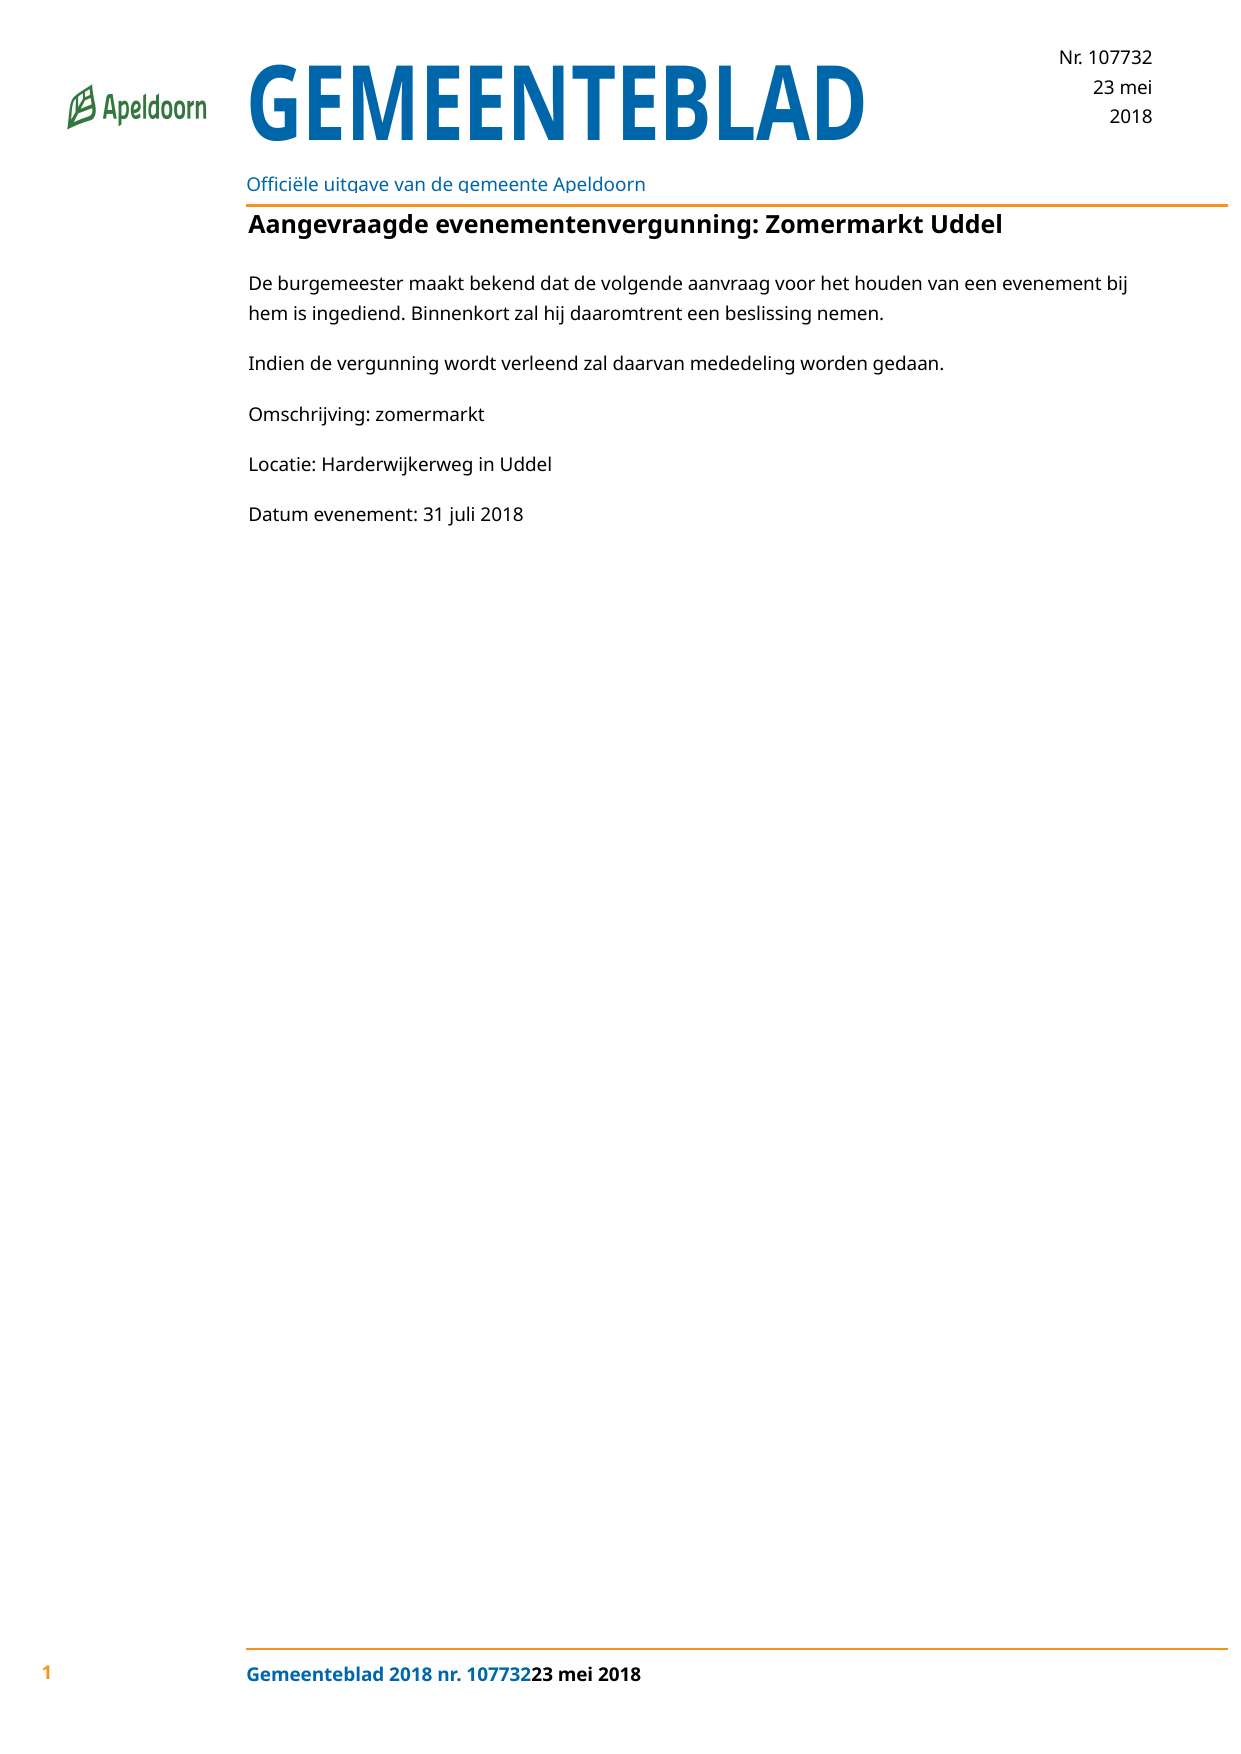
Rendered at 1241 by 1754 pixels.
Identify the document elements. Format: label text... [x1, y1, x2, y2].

text Omschrijving: zomermarkt [248, 401, 1152, 426]
text Datum evenement: 31 juli 2018 [248, 502, 1152, 527]
picture [41, 47, 231, 172]
text Locatie: Harderwijkerweg in Uddel [248, 451, 1152, 477]
text De burgemeester maakt bekend dat de volgende aanvraag voor het houden van een evenement bij hem is ingediend. Binnenkort zal hij daaromtrent een beslissing nemen. [248, 270, 1152, 326]
text Aangevraagde evenementenvergunning: Zomermarkt Uddel [248, 207, 1152, 241]
text Indien de vergunning wordt verleend zal daarvan mededeling worden gedaan. [248, 350, 1152, 376]
